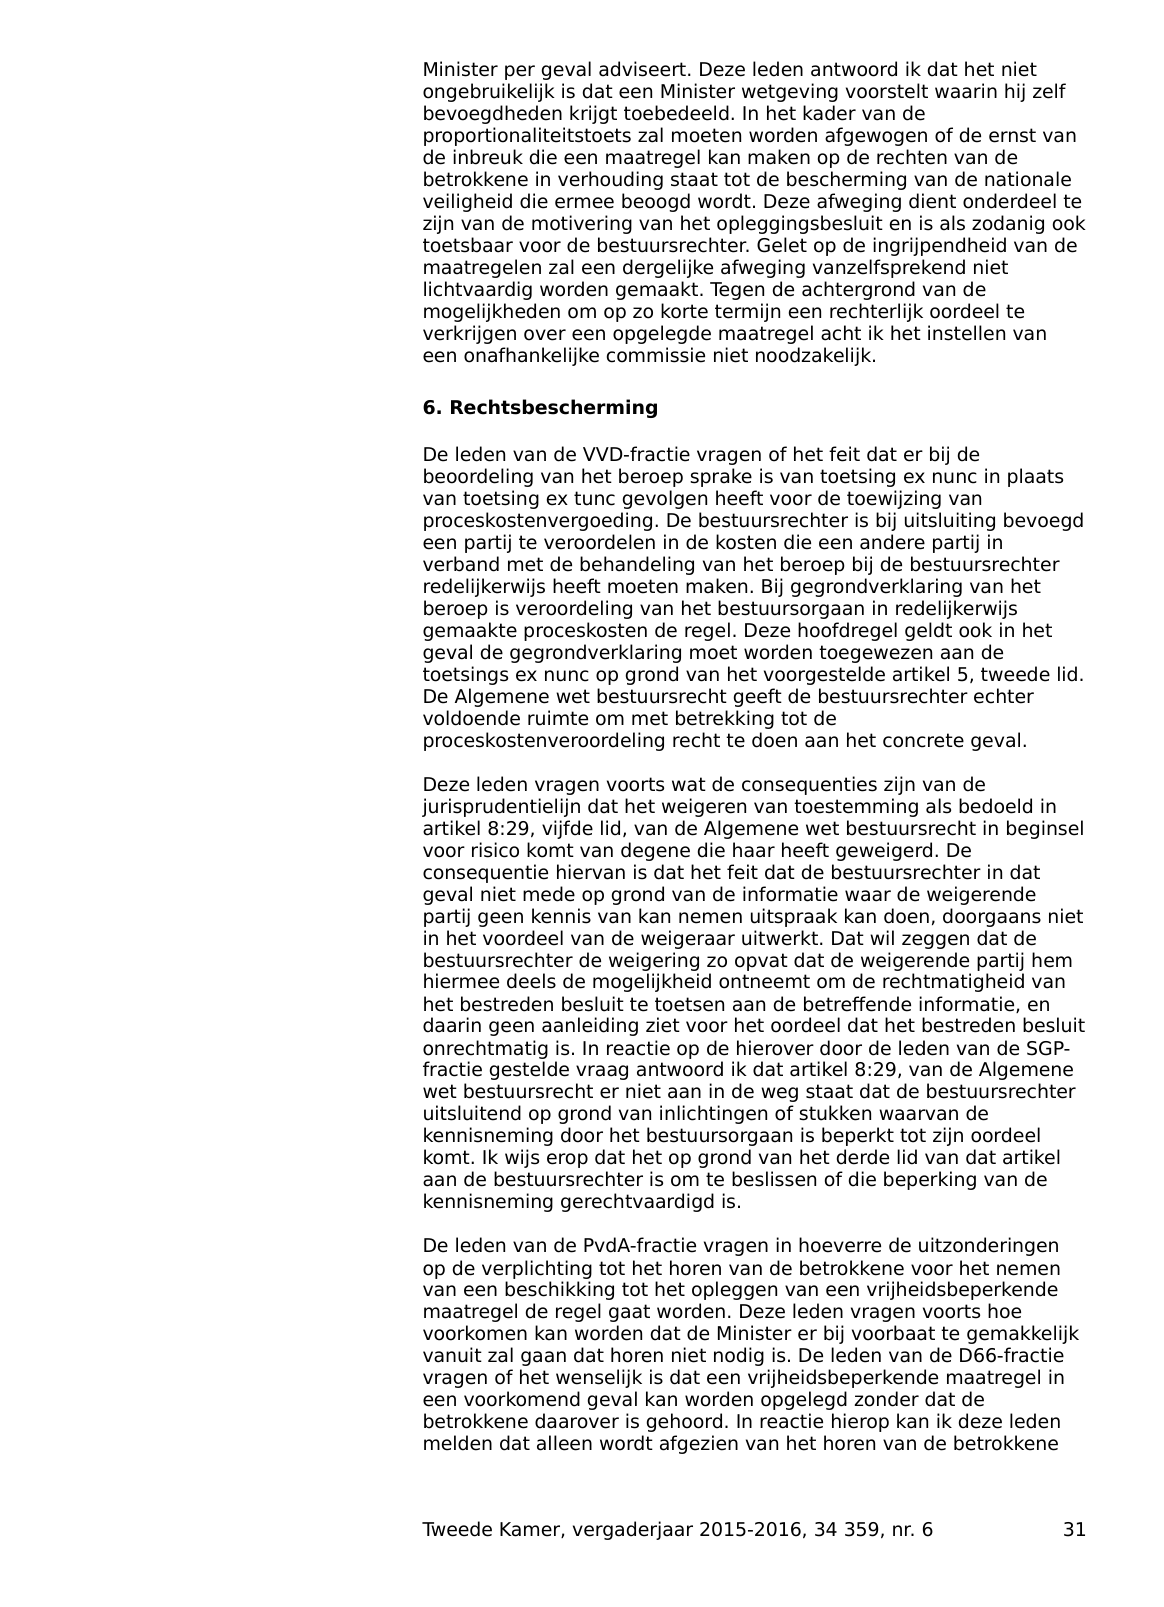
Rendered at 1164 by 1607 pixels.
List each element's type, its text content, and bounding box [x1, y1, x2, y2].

text Minister per geval adviseert. Deze leden antwoord ik dat het niet ongebruikelijk is dat een Minister wetgeving voorstelt waarin hij zelf bevoegdheden krijgt toebedeeld. In het kader van de proportionaliteitstoets zal moeten worden afgewogen of de ernst van de inbreuk die een maatregel kan maken op de rechten van de betrokkene in verhouding staat tot de bescherming van de nationale veiligheid die ermee beoogd wordt. Deze afweging dient onderdeel te zijn van de motivering van het opleggingsbesluit en is als zodanig ook toetsbaar voor de bestuursrechter. Gelet op de ingrijpendheid van de maatregelen zal een dergelijke afweging vanzelfsprekend niet lichtvaardig worden gemaakt. Tegen de achtergrond van de mogelijkheden om op zo korte termijn een rechterlijk oordeel te verkrijgen over een opgelegde maatregel acht ik het instellen van een onafhankelijke commissie niet noodzakelijk. [422, 59, 1087, 367]
text Deze leden vragen voorts wat de consequenties zijn van de jurisprudentielijn dat het weigeren van toestemming als bedoeld in artikel 8:29, vijfde lid, van de Algemene wet bestuursrecht in beginsel voor risico komt van degene die haar heeft geweigerd. De consequentie hiervan is dat het feit dat de bestuursrechter in dat geval niet mede op grond van de informatie waar de weigerende partij geen kennis van kan nemen uitspraak kan doen, doorgaans niet in het voordeel van de weigeraar uitwerkt. Dat wil zeggen dat de bestuursrechter de weigering zo opvat dat de weigerende partij hem hiermee deels de mogelijkheid ontneemt om de rechtmatigheid van het bestreden besluit te toetsen aan de betreffende informatie, en daarin geen aanleiding ziet voor het oordeel dat het bestreden besluit onrechtmatig is. In reactie op de hierover door de leden van de SGP-fractie gestelde vraag antwoord ik dat artikel 8:29, van de Algemene wet bestuursrecht er niet aan in de weg staat dat de bestuursrechter uitsluitend op grond van inlichtingen of stukken waarvan de kennisneming door het bestuursorgaan is beperkt tot zijn oordeel komt. Ik wijs erop dat het op grond van het derde lid van dat artikel aan de bestuursrechter is om te beslissen of die beperking van de kennisneming gerechtvaardigd is. [422, 774, 1087, 1213]
text De leden van de VVD-fractie vragen of het feit dat er bij de beoordeling van het beroep sprake is van toetsing ex nunc in plaats van toetsing ex tunc gevolgen heeft voor de toewijzing van proceskostenvergoeding. De bestuursrechter is bij uitsluiting bevoegd een partij te veroordelen in de kosten die een andere partij in verband met de behandeling van het beroep bij de bestuursrechter redelijkerwijs heeft moeten maken. Bij gegrondverklaring van het beroep is veroordeling van het bestuursorgaan in redelijkerwijs gemaakte proceskosten de regel. Deze hoofdregel geldt ook in het geval de gegrondverklaring moet worden toegewezen aan de toetsings ex nunc op grond van het voorgestelde artikel 5, tweede lid. De Algemene wet bestuursrecht geeft de bestuursrechter echter voldoende ruimte om met betrekking tot de proceskostenveroordeling recht te doen aan het concrete geval. [422, 444, 1087, 751]
text De leden van de PvdA-fractie vragen in hoeverre de uitzonderingen op de verplichting tot het horen van de betrokkene voor het nemen van een beschikking tot het opleggen van een vrijheidsbeperkende maatregel de regel gaat worden. Deze leden vragen voorts hoe voorkomen kan worden dat de Minister er bij voorbaat te gemakkelijk vanuit zal gaan dat horen niet nodig is. De leden van de D66-fractie vragen of het wenselijk is dat een vrijheidsbeperkende maatregel in een voorkomend geval kan worden opgelegd zonder dat de betrokkene daarover is gehoord. In reactie hierop kan ik deze leden melden dat alleen wordt afgezien van het horen van de betrokkene [422, 1235, 1087, 1455]
subtitle 6. Rechtsbescherming [422, 397, 1087, 419]
